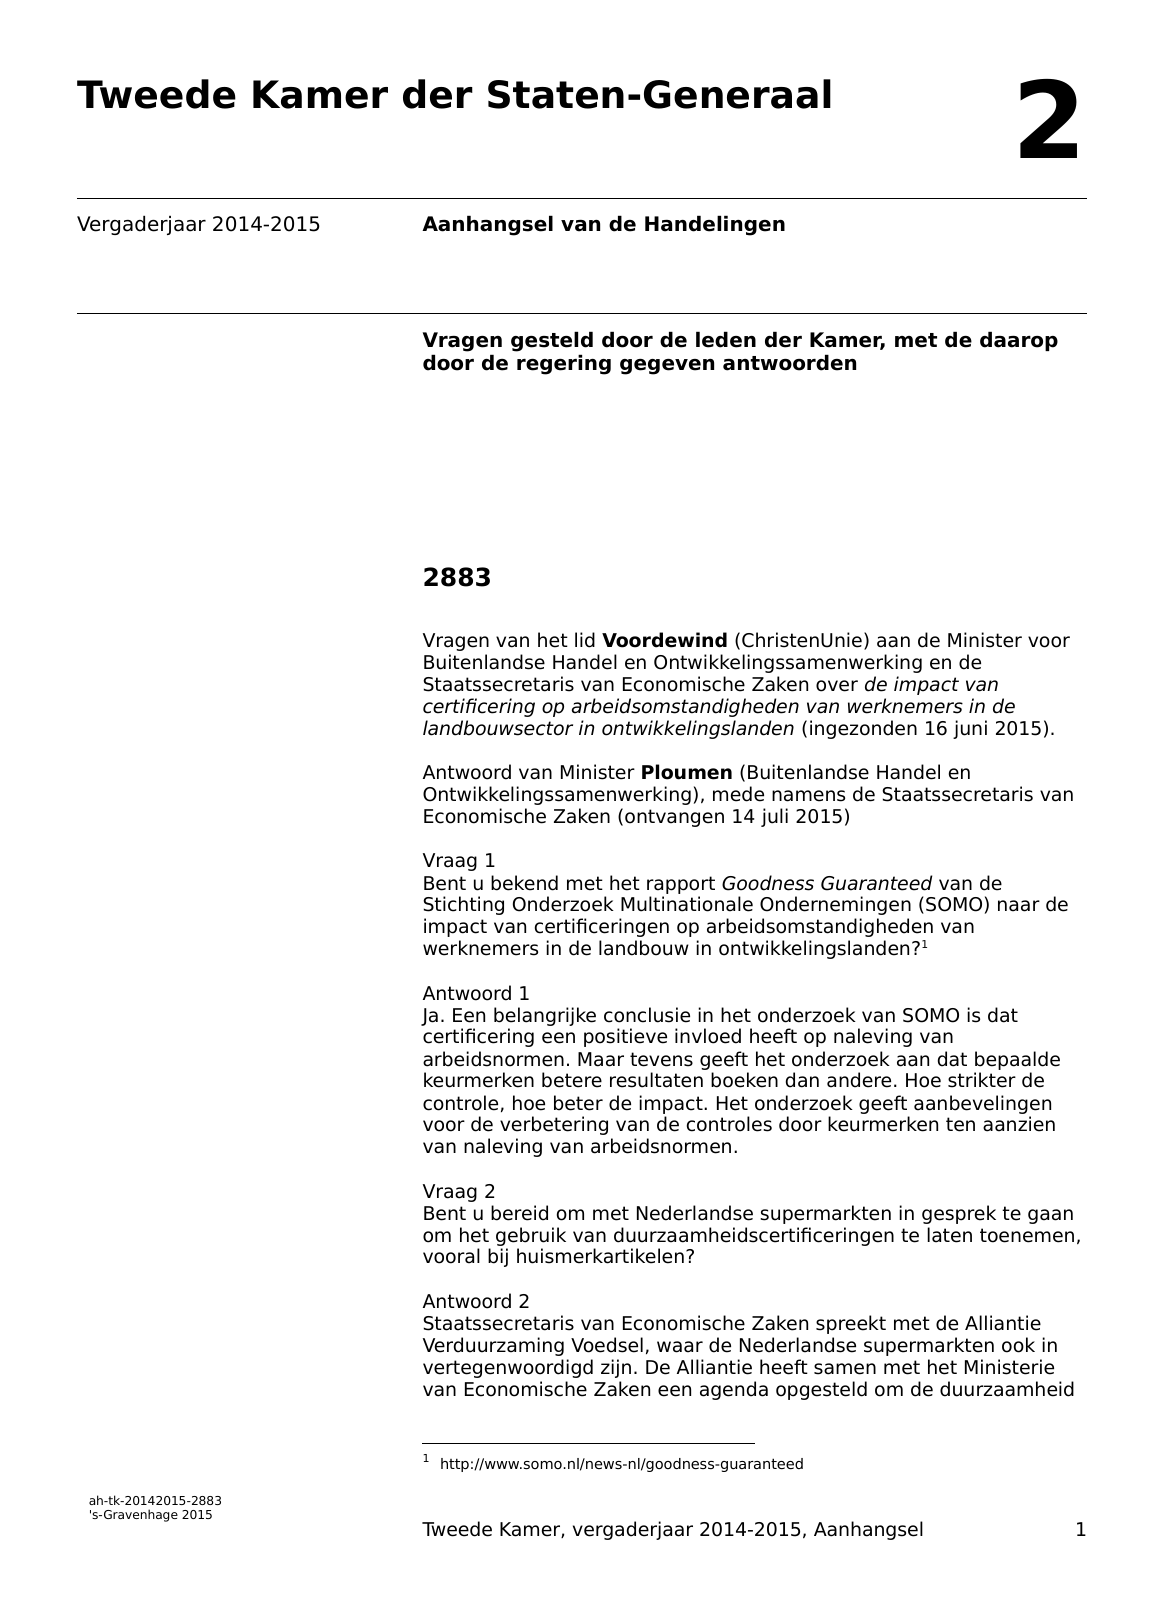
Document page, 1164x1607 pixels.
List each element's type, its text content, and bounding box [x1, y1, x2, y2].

text Antwoord 1 [422, 982, 1087, 1004]
table_cell [77, 314, 422, 375]
text 's-Gravenhage 2015 [88, 1508, 323, 1522]
text 2883 [422, 563, 1087, 592]
text Antwoord van Minister Ploumen (Buitenlandse Handel en Ontwikkelingssamenwerking), mede namens de Staatssecretaris van Economische Zaken (ontvangen 14 juli 2015) [422, 762, 1087, 828]
text Bent u bereid om met Nederlandse supermarkten in gesprek te gaan om het gebruik van duurzaamheidscertificeringen te laten toenemen, vooral bij huismerkartikelen? [422, 1202, 1087, 1268]
table_header Tweede Kamer der Staten-Generaal [77, 59, 886, 198]
text Antwoord 2 [422, 1291, 1087, 1313]
table_header 2 [886, 59, 1087, 198]
text Bent u bekend met het rapport Goodness Guaranteed van de Stichting Onderzoek Multinationale Ondernemingen (SOMO) naar de impact van certificeringen op arbeidsomstandigheden van werknemers in de landbouw in ontwikkelingslanden? [422, 872, 1087, 960]
text Ja. Een belangrijke conclusie in het onderzoek van SOMO is dat certificering een positieve invloed heeft op naleving van arbeidsnormen. Maar tevens geeft het onderzoek aan dat bepaalde keurmerken betere resultaten boeken dan andere. Hoe strikter de controle, hoe beter de impact. Het onderzoek geeft aanbevelingen voor de verbetering van de controles door keurmerken ten aanzien van naleving van arbeidsnormen. [422, 1004, 1087, 1158]
text Vraag 2 [422, 1181, 1087, 1202]
text Vraag 1 [422, 850, 1087, 872]
table_cell Vragen gesteld door de leden der Kamer, met de daarop door de regering gegeven antwoorden [422, 314, 1087, 375]
text ah-tk-20142015-2883 [88, 1494, 323, 1508]
text Staatssecretaris van Economische Zaken spreekt met de Alliantie Verduurzaming Voedsel, waar de Nederlandse supermarkten ook in vertegenwoordigd zijn. De Alliantie heeft samen met het Ministerie van Economische Zaken een agenda opgesteld om de duurzaamheid [422, 1313, 1087, 1401]
text Vragen van het lid Voordewind (ChristenUnie) aan de Minister voor Buitenlandse Handel en Ontwikkelingssamenwerking en de Staatssecretaris van Economische Zaken over de impact van certificering op arbeidsomstandigheden van werknemers in de landbouwsector in ontwikkelingslanden (ingezonden 16 juni 2015). [422, 630, 1087, 740]
table_cell Vergaderjaar 2014-2015 [77, 199, 422, 313]
text http://www.somo.nl/news-nl/goodness-guaranteed [422, 1452, 1087, 1474]
table_cell Aanhangsel van de Handelingen [422, 199, 1087, 313]
